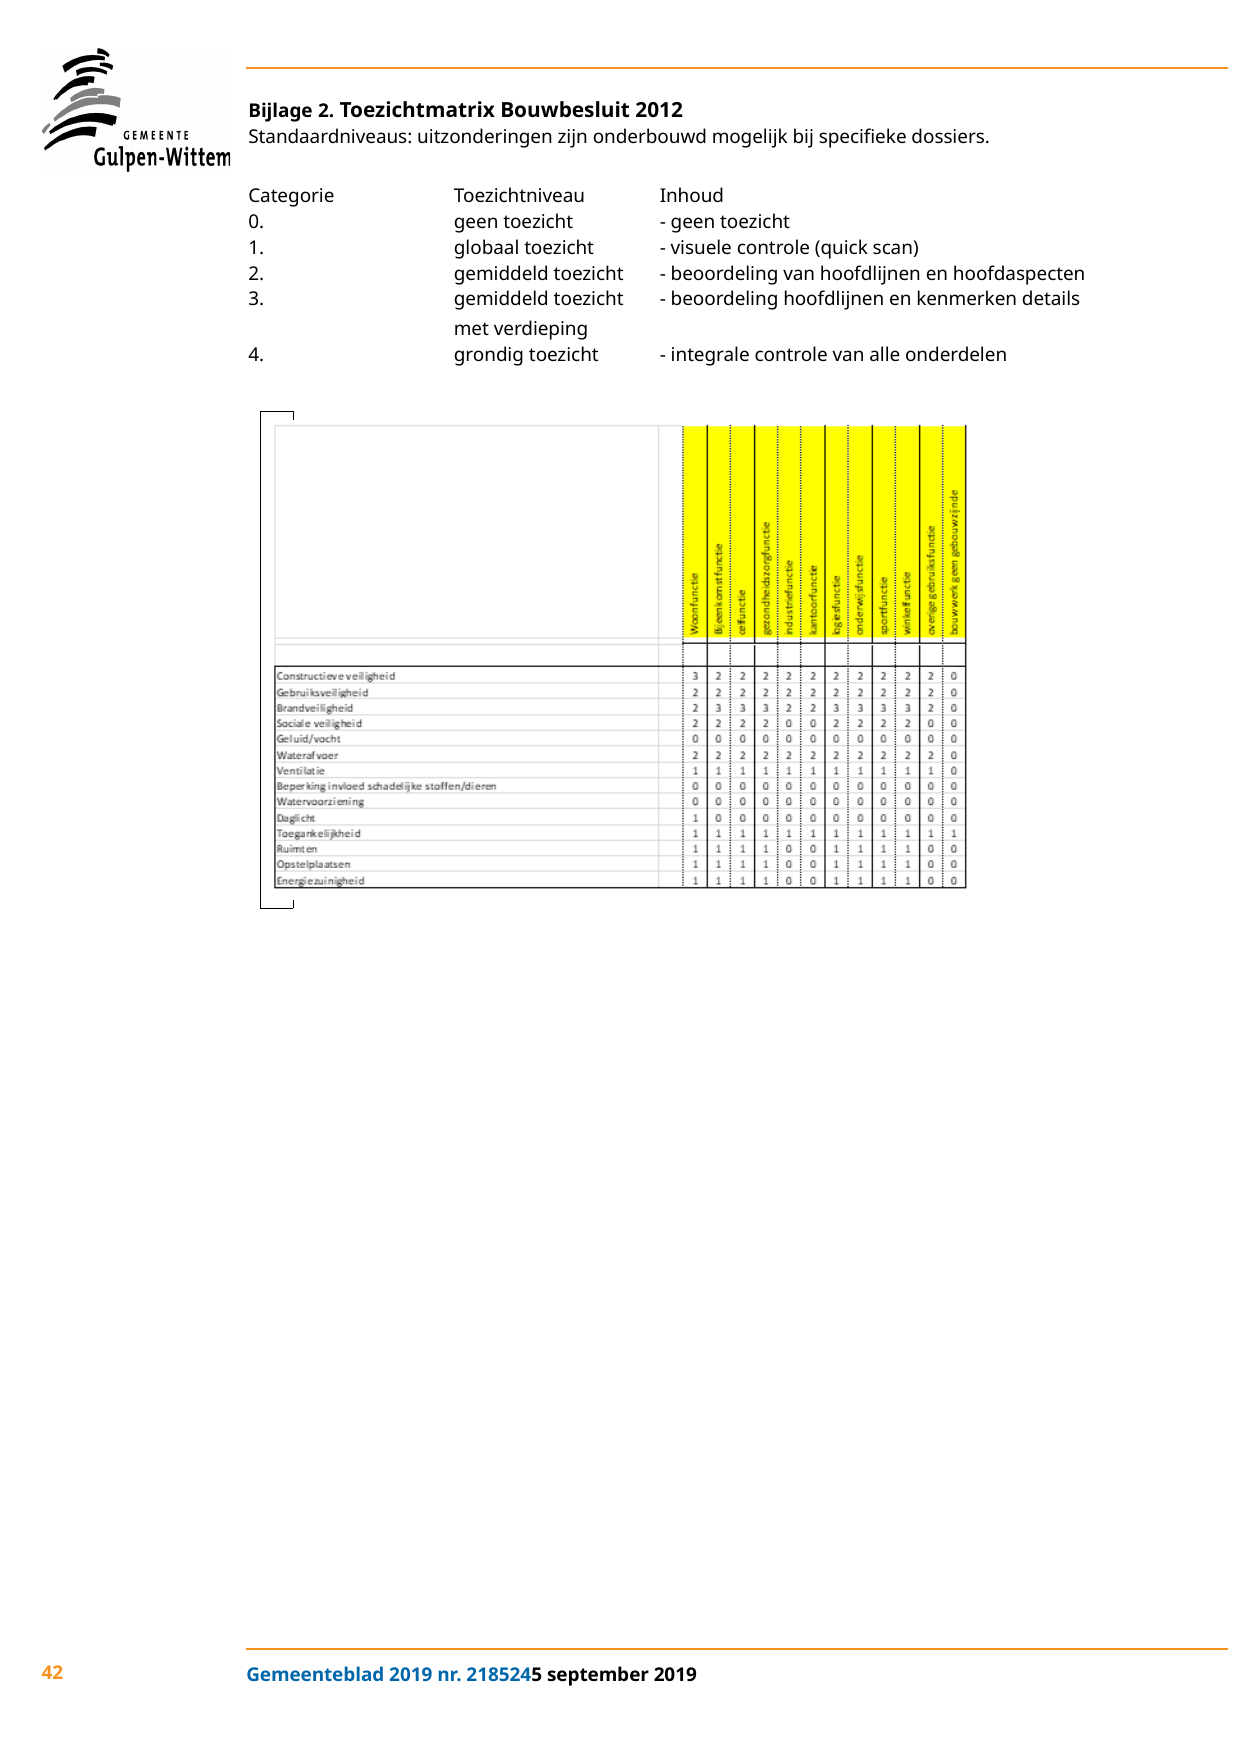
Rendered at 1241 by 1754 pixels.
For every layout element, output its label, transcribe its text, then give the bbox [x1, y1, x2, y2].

table_cell - geen toezicht [660, 208, 1152, 234]
table_cell - beoordeling hoofdlijnen en kenmerken details [660, 286, 1152, 341]
text Standaardniveaus: uitzonderingen zijn onderbouwd mogelijk bij specifieke dossiers. [248, 123, 1152, 149]
table_cell grondig toezicht [454, 341, 659, 367]
table_cell 3. [248, 286, 454, 341]
picture [41, 47, 231, 172]
table_header Inhoud [660, 183, 1152, 208]
text Bijlage 2. Toezichtmatrix Bouwbesluit 2012 [248, 95, 1152, 123]
table_cell - beoordeling van hoofdlijnen en hoofdaspecten [660, 260, 1152, 286]
table_cell - visuele controle (quick scan) [660, 234, 1152, 260]
table_header Categorie [248, 183, 454, 208]
table_cell geen toezicht [454, 208, 659, 234]
picture [268, 420, 978, 900]
table_cell gemiddeld toezicht met verdieping [454, 286, 659, 341]
table_cell globaal toezicht [454, 234, 659, 260]
table_cell 2. [248, 260, 454, 286]
table_cell - integrale controle van alle onderdelen [660, 341, 1152, 367]
table_cell gemiddeld toezicht [454, 260, 659, 286]
table_cell 0. [248, 208, 454, 234]
table_cell 4. [248, 341, 454, 367]
table_header Toezichtniveau [454, 183, 659, 208]
table_cell 1. [248, 234, 454, 260]
